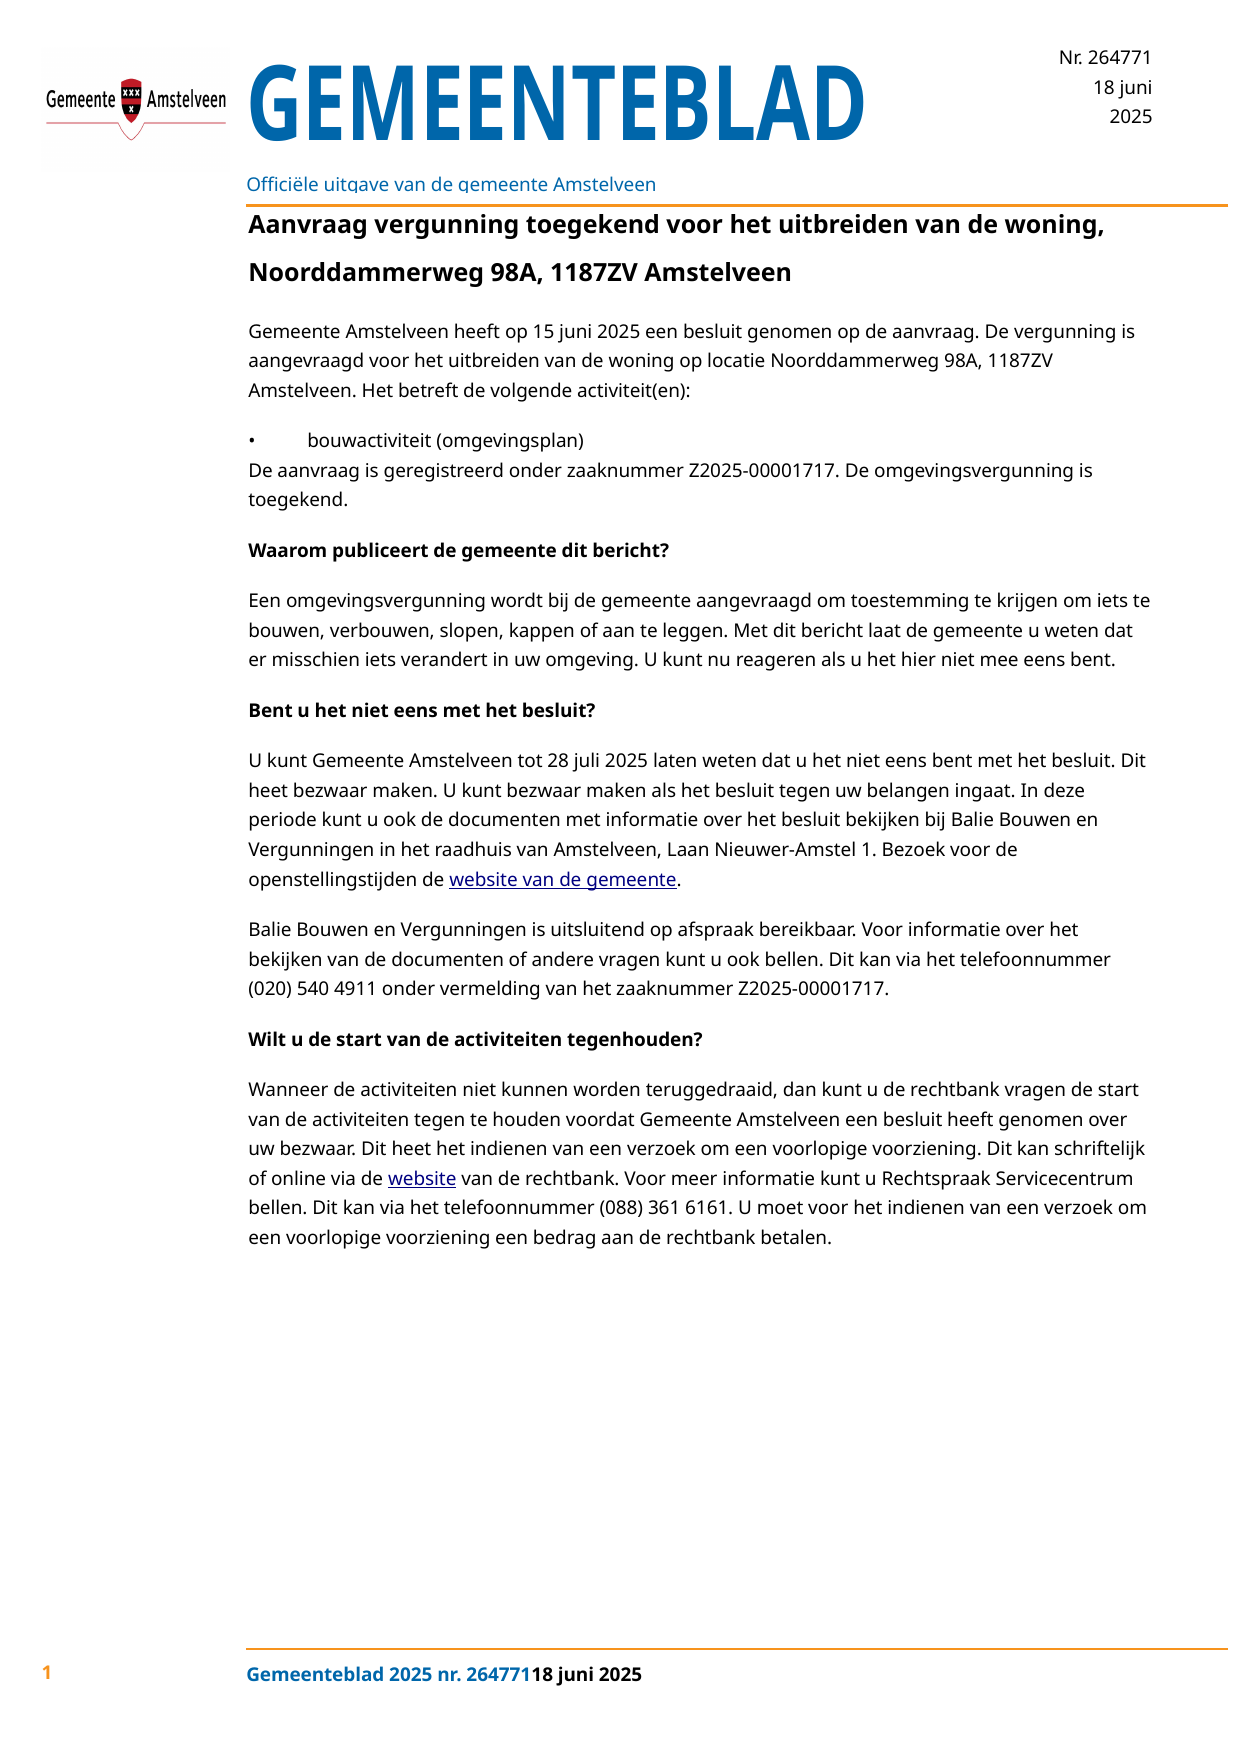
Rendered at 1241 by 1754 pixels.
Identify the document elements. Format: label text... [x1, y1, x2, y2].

text Bent u het niet eens met het besluit? [248, 697, 1152, 723]
text Gemeente Amstelveen heeft op 15 juni 2025 een besluit genomen op de aanvraag. De vergunning is aangevraagd voor het uitbreiden van de woning op locatie Noorddammerweg 98A, 1187ZV Amstelveen. Het betreft de volgende activiteit(en): [248, 318, 1152, 403]
picture [41, 47, 231, 172]
text U kunt Gemeente Amstelveen tot 28 juli 2025 laten weten dat u het niet eens bent met het besluit. Dit heet bezwaar maken. U kunt bezwaar maken als het besluit tegen uw belangen ingaat. In deze periode kunt u ook de documenten met informatie over het besluit bekijken bij Balie Bouwen en Vergunningen in het raadhuis van Amstelveen, Laan Nieuwer-Amstel 1. Bezoek voor de openstellingstijden de website van de gemeente. [248, 747, 1152, 892]
text De aanvraag is geregistreerd onder zaaknummer Z2025-00001717. De omgevingsvergunning is toegekend. [248, 457, 1152, 512]
text Balie Bouwen en Vergunningen is uitsluitend op afspraak bereikbaar. Voor informatie over het bekijken van de documenten of andere vragen kunt u ook bellen. Dit kan via het telefoonnummer (020) 540 4911 onder vermelding van het zaaknummer Z2025-00001717. [248, 916, 1152, 1001]
text Een omgevingsvergunning wordt bij de gemeente aangevraagd om toestemming te krijgen om iets te bouwen, verbouwen, slopen, kappen of aan te leggen. Met dit bericht laat de gemeente u weten dat er misschien iets verandert in uw omgeving. U kunt nu reageren als u het hier niet mee eens bent. [248, 587, 1152, 672]
text Aanvraag vergunning toegekend voor het uitbreiden van de woning, Noorddammerweg 98A, 1187ZV Amstelveen [248, 207, 1152, 288]
list bouwactiviteit (omgevingsplan) [248, 427, 1152, 453]
text Wanneer de activiteiten niet kunnen worden teruggedraaid, dan kunt u de rechtbank vragen de start van de activiteiten tegen te houden voordat Gemeente Amstelveen een besluit heeft genomen over uw bezwaar. Dit heet het indienen van een verzoek om een voorlopige voorziening. Dit kan schriftelijk of online via de website van de rechtbank. Voor meer informatie kunt u Rechtspraak Servicecentrum bellen. Dit kan via het telefoonnummer (088) 361 6161. U moet voor het indienen van een verzoek om een voorlopige voorziening een bedrag aan de rechtbank betalen. [248, 1076, 1152, 1250]
text Wilt u de start van de activiteiten tegenhouden? [248, 1026, 1152, 1052]
text Waarom publiceert de gemeente dit bericht? [248, 537, 1152, 563]
